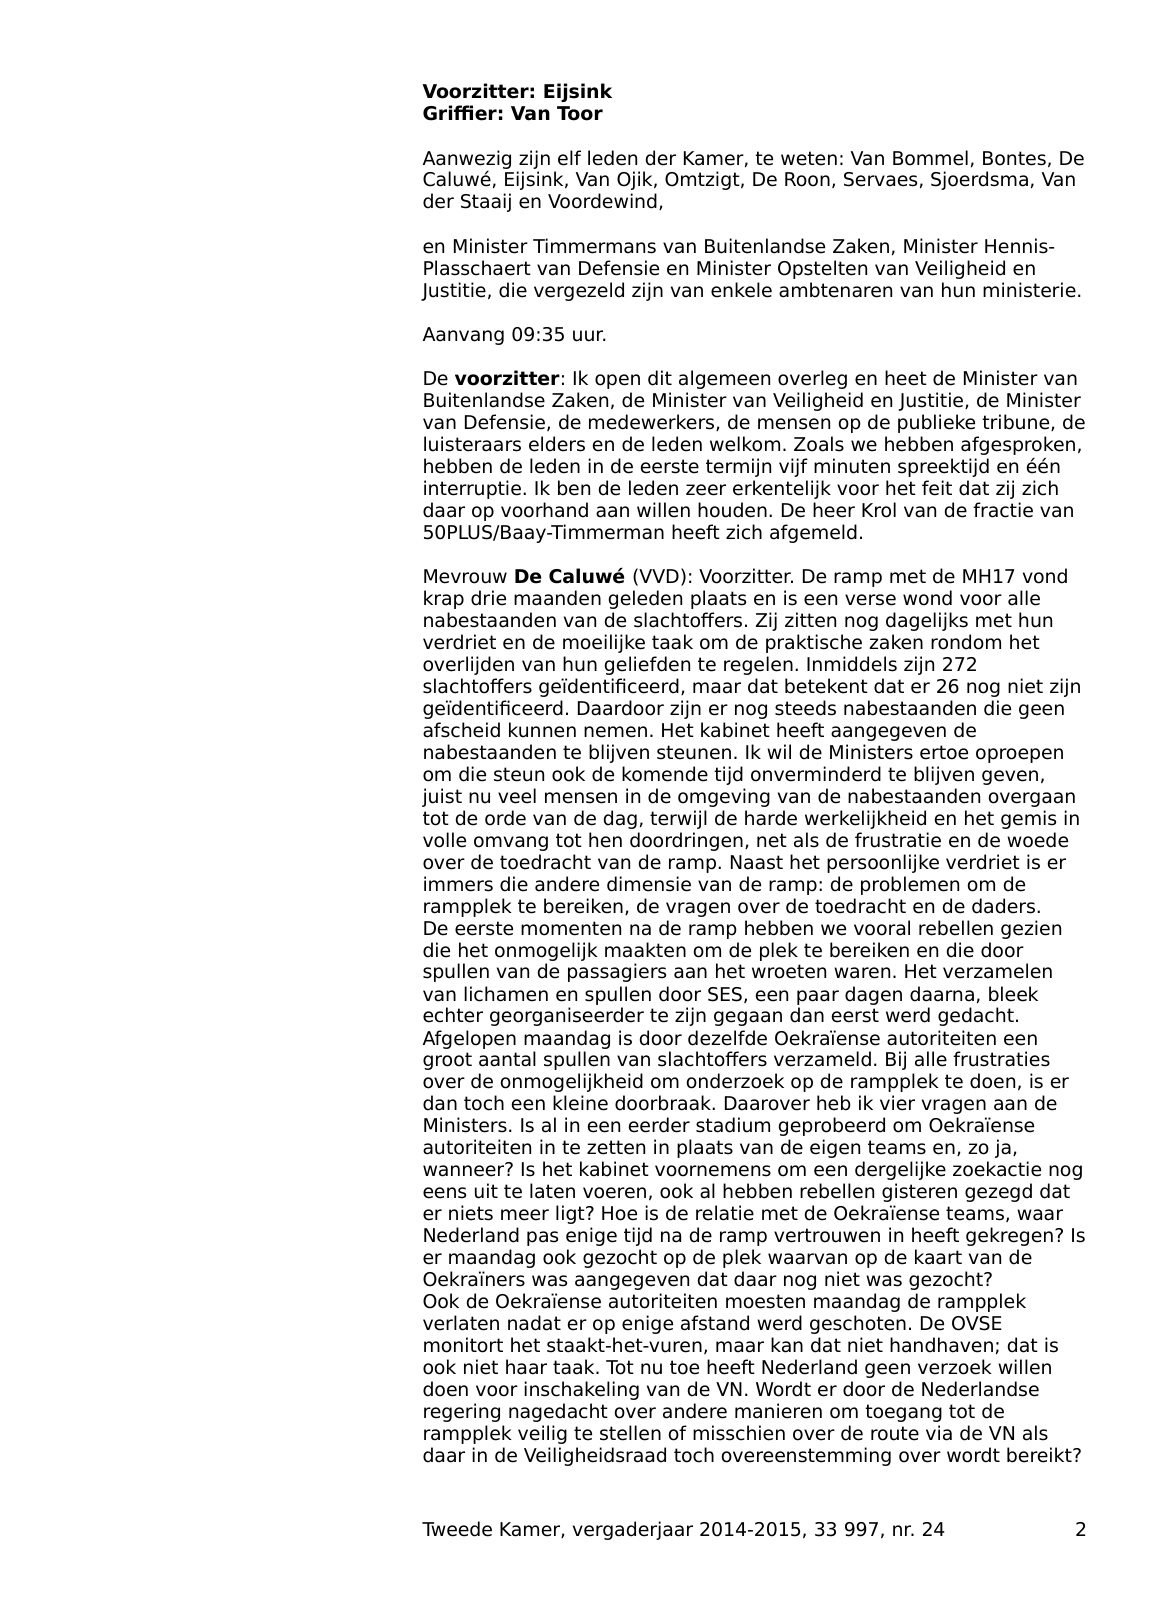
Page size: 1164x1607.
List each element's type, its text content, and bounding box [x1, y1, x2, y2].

text Aanwezig zijn elf leden der Kamer, te weten: Van Bommel, Bontes, De Caluwé, Eijsink, Van Ojik, Omtzigt, De Roon, Servaes, Sjoerdsma, Van der Staaij en Voordewind, [422, 147, 1087, 213]
text Aanvang 09:35 uur. [422, 324, 1087, 346]
text De eerste momenten na de ramp hebben we vooral rebellen gezien die het onmogelijk maakten om de plek te bereiken en die door spullen van de passagiers aan het wroeten waren. Het verzamelen van lichamen en spullen door SES, een paar dagen daarna, bleek echter georganiseerder te zijn gegaan dan eerst werd gedacht. Afgelopen maandag is door dezelfde Oekraïense autoriteiten een groot aantal spullen van slachtoffers verzameld. Bij alle frustraties over de onmogelijkheid om onderzoek op de rampplek te doen, is er dan toch een kleine doorbraak. Daarover heb ik vier vragen aan de Ministers. Is al in een eerder stadium geprobeerd om Oekraïense autoriteiten in te zetten in plaats van de eigen teams en, zo ja, wanneer? Is het kabinet voornemens om een dergelijke zoekactie nog eens uit te laten voeren, ook al hebben rebellen gisteren gezegd dat er niets meer ligt? Hoe is de relatie met de Oekraïense teams, waar Nederland pas enige tijd na de ramp vertrouwen in heeft gekregen? Is er maandag ook gezocht op de plek waarvan op de kaart van de Oekraïners was aangegeven dat daar nog niet was gezocht? [422, 917, 1087, 1291]
text Mevrouw De Caluwé (VVD): Voorzitter. De ramp met de MH17 vond krap drie maanden geleden plaats en is een verse wond voor alle nabestaanden van de slachtoffers. Zij zitten nog dagelijks met hun verdriet en de moeilijke taak om de praktische zaken rondom het overlijden van hun geliefden te regelen. Inmiddels zijn 272 slachtoffers geïdentificeerd, maar dat betekent dat er 26 nog niet zijn geïdentificeerd. Daardoor zijn er nog steeds nabestaanden die geen afscheid kunnen nemen. Het kabinet heeft aangegeven de nabestaanden te blijven steunen. Ik wil de Ministers ertoe oproepen om die steun ook de komende tijd onverminderd te blijven geven, juist nu veel mensen in de omgeving van de nabestaanden overgaan tot de orde van de dag, terwijl de harde werkelijkheid en het gemis in volle omvang tot hen doordringen, net als de frustratie en de woede over de toedracht van de ramp. Naast het persoonlijke verdriet is er immers die andere dimensie van de ramp: de problemen om de rampplek te bereiken, de vragen over de toedracht en de daders. [422, 566, 1087, 917]
text Griffier: Van Toor [422, 103, 1087, 125]
text Ook de Oekraïense autoriteiten moesten maandag de rampplek verlaten nadat er op enige afstand werd geschoten. De OVSE monitort het staakt-het-vuren, maar kan dat niet handhaven; dat is ook niet haar taak. Tot nu toe heeft Nederland geen verzoek willen doen voor inschakeling van de VN. Wordt er door de Nederlandse regering nagedacht over andere manieren om toegang tot de rampplek veilig te stellen of misschien over de route via de VN als daar in de Veiligheidsraad toch overeenstemming over wordt bereikt? [422, 1291, 1087, 1467]
text De voorzitter: Ik open dit algemeen overleg en heet de Minister van Buitenlandse Zaken, de Minister van Veiligheid en Justitie, de Minister van Defensie, de medewerkers, de mensen op de publieke tribune, de luisteraars elders en de leden welkom. Zoals we hebben afgesproken, hebben de leden in de eerste termijn vijf minuten spreektijd en één interruptie. Ik ben de leden zeer erkentelijk voor het feit dat zij zich daar op voorhand aan willen houden. De heer Krol van de fractie van 50PLUS/Baay-Timmerman heeft zich afgemeld. [422, 368, 1087, 544]
text en Minister Timmermans van Buitenlandse Zaken, Minister Hennis-Plasschaert van Defensie en Minister Opstelten van Veiligheid en Justitie, die vergezeld zijn van enkele ambtenaren van hun ministerie. [422, 236, 1087, 301]
text Voorzitter: Eijsink [422, 81, 1087, 103]
